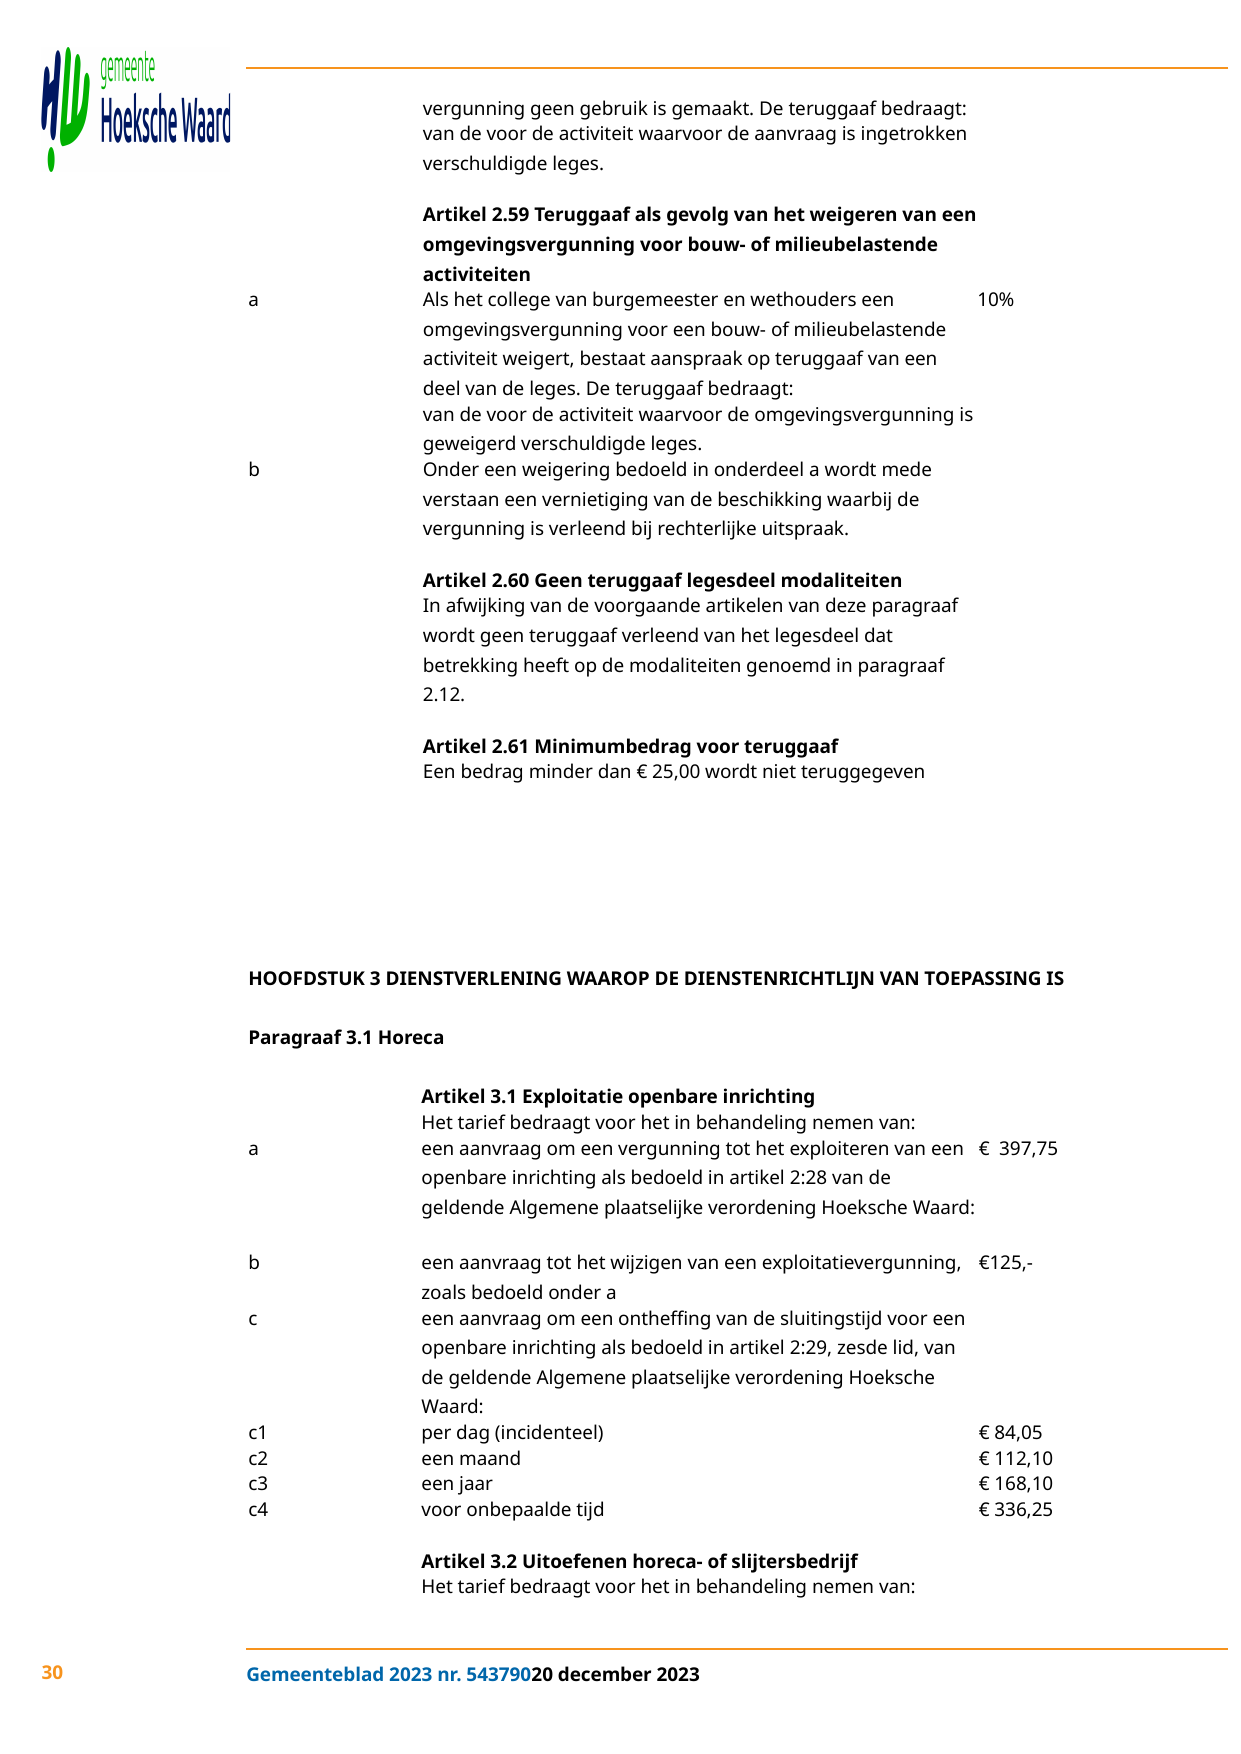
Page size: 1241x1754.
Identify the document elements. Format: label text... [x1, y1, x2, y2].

table_cell een aanvraag om een vergunning tot het exploiteren van een openbare inrichting als bedoeld in artikel 2:28 van de geldende Algemene plaatselijke verordening Hoeksche Waard: [421, 1135, 978, 1249]
table_cell van de voor de activiteit waarvoor de aanvraag is ingetrokken verschuldigde leges. [423, 121, 977, 176]
table_cell een maand [421, 1445, 978, 1471]
picture [41, 47, 231, 172]
table_cell [977, 567, 1152, 593]
table_cell Artikel 2.61 Minimumbedrag voor teruggaaf [423, 733, 977, 758]
table_cell [423, 707, 977, 733]
table_cell [248, 733, 423, 758]
table_cell [977, 121, 1152, 176]
table_cell € 397,75 [979, 1135, 1152, 1249]
table_cell [421, 1522, 978, 1548]
table_cell €125,- [979, 1249, 1152, 1305]
table_cell een aanvraag om een ontheffing van de sluitingstijd voor een openbare inrichting als bedoeld in artikel 2:29, zesde lid, van de geldende Algemene plaatselijke verordening Hoeksche Waard: [421, 1305, 978, 1419]
table_cell [977, 95, 1152, 121]
table_cell [248, 707, 423, 733]
table_cell Als het college van burgemeester en wethouders een omgevingsvergunning voor een bouw- of milieubelastende activiteit weigert, bestaat aanspraak op teruggaaf van een deel van de leges. De teruggaaf bedraagt: [423, 286, 977, 401]
table_cell [248, 202, 423, 286]
table_cell b [248, 456, 423, 541]
table_header Artikel 3.1 Exploitatie openbare inrichting [421, 1084, 978, 1109]
table_cell [977, 541, 1152, 567]
table_cell In afwijking van de voorgaande artikelen van deze paragraaf wordt geen teruggaaf verleend van het legesdeel dat betrekking heeft op de modaliteiten genoemd in paragraaf 2.12. [423, 593, 977, 707]
table_cell Het tarief bedraagt voor het in behandeling nemen van: [421, 1109, 978, 1135]
table_cell [423, 541, 977, 567]
table_cell Artikel 3.2 Uitoefenen horeca- of slijtersbedrijf [421, 1548, 978, 1573]
table_cell Artikel 2.60 Geen teruggaaf legesdeel modaliteiten [423, 567, 977, 593]
table_cell Een bedrag minder dan € 25,00 wordt niet teruggegeven [423, 759, 977, 784]
table_cell [248, 593, 423, 707]
table_cell [979, 1574, 1152, 1599]
table_cell [977, 593, 1152, 707]
table_cell € 336,25 [979, 1496, 1152, 1522]
table_cell € 84,05 [979, 1419, 1152, 1445]
table_cell a [248, 1135, 421, 1249]
table_cell [248, 95, 423, 121]
table_cell [977, 401, 1152, 456]
table_cell [248, 1548, 421, 1573]
table_cell [977, 733, 1152, 758]
table_cell [248, 1109, 421, 1135]
table_cell c4 [248, 1496, 421, 1522]
table_cell [248, 401, 423, 456]
table_cell Onder een weigering bedoeld in onderdeel a wordt mede verstaan een vernietiging van de beschikking waarbij de vergunning is verleend bij rechterlijke uitspraak. [423, 456, 977, 541]
table_cell 10% [977, 286, 1152, 401]
table_cell vergunning geen gebruik is gemaakt. De teruggaaf bedraagt: [423, 95, 977, 121]
table_cell [977, 176, 1152, 202]
table_cell [977, 707, 1152, 733]
table_cell voor onbepaalde tijd [421, 1496, 978, 1522]
table_cell [423, 176, 977, 202]
table_cell [248, 1574, 421, 1599]
table_cell [248, 176, 423, 202]
table_cell b [248, 1249, 421, 1305]
table_cell a [248, 286, 423, 401]
table_cell [979, 1522, 1152, 1548]
table_header [248, 1084, 421, 1109]
table_cell [977, 202, 1152, 286]
table_cell Het tarief bedraagt voor het in behandeling nemen van: [421, 1574, 978, 1599]
table_cell van de voor de activiteit waarvoor de omgevingsvergunning is geweigerd verschuldigde leges. [423, 401, 977, 456]
table_cell c3 [248, 1471, 421, 1496]
table_cell [979, 1109, 1152, 1135]
table_cell [977, 456, 1152, 541]
table_cell [979, 1548, 1152, 1573]
table_cell [248, 121, 423, 176]
table_cell [977, 759, 1152, 784]
table_header [979, 1084, 1152, 1109]
table_cell per dag (incidenteel) [421, 1419, 978, 1445]
table_cell Artikel 2.59 Teruggaaf als gevolg van het weigeren van een omgevingsvergunning voor bouw- of milieubelastende activiteiten [423, 202, 977, 286]
table_cell [979, 1305, 1152, 1419]
table_cell [248, 541, 423, 567]
table_cell [248, 567, 423, 593]
text HOOFDSTUK 3 DIENSTVERLENING WAAROP DE DIENSTENRICHTLIJN VAN TOEPASSING IS [248, 965, 1152, 991]
table_cell [248, 759, 423, 784]
table_cell c1 [248, 1419, 421, 1445]
table_cell c2 [248, 1445, 421, 1471]
text Paragraaf 3.1 Horeca [248, 1024, 1152, 1050]
table_cell een aanvraag tot het wijzigen van een exploitatievergunning, zoals bedoeld onder a [421, 1249, 978, 1305]
table_cell een jaar [421, 1471, 978, 1496]
table_cell € 112,10 [979, 1445, 1152, 1471]
table_cell € 168,10 [979, 1471, 1152, 1496]
table_cell c [248, 1305, 421, 1419]
table_cell [248, 1522, 421, 1548]
